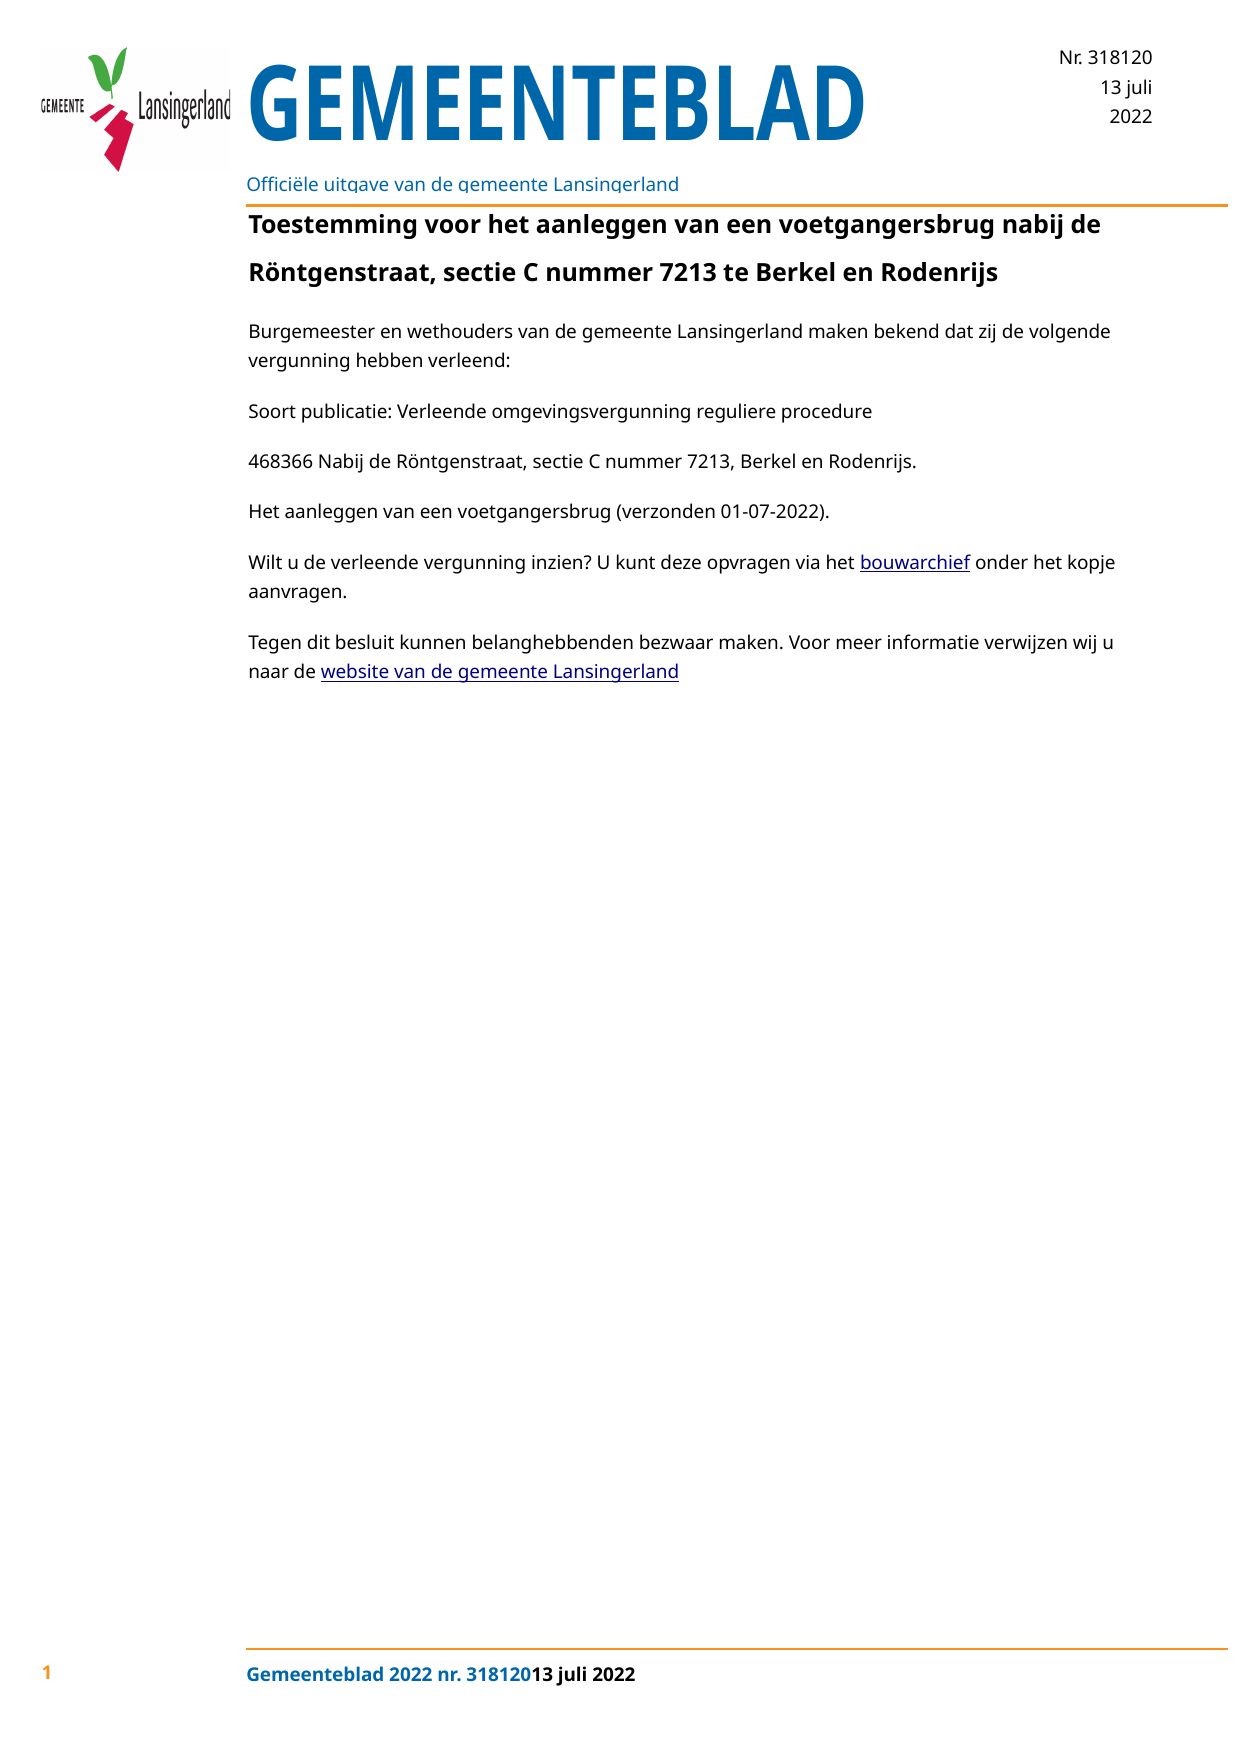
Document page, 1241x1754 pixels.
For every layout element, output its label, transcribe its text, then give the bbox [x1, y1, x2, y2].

text Soort publicatie: Verleende omgevingsvergunning reguliere procedure [248, 398, 1152, 424]
text Het aanleggen van een voetgangersbrug (verzonden 01-07-2022). [248, 499, 1152, 524]
picture [41, 47, 231, 172]
text Burgemeester en wethouders van de gemeente Lansingerland maken bekend dat zij de volgende vergunning hebben verleend: [248, 318, 1152, 373]
text Tegen dit besluit kunnen belanghebbenden bezwaar maken. Voor meer informatie verwijzen wij u naar de website van de gemeente Lansingerland [248, 629, 1152, 684]
text 468366 Nabij de Röntgenstraat, sectie C nummer 7213, Berkel en Rodenrijs. [248, 448, 1152, 474]
text Toestemming voor het aanleggen van een voetgangersbrug nabij de Röntgenstraat, sectie C nummer 7213 te Berkel en Rodenrijs [248, 207, 1152, 288]
text Wilt u de verleende vergunning inzien? U kunt deze opvragen via het bouwarchief onder het kopje aanvragen. [248, 549, 1152, 604]
